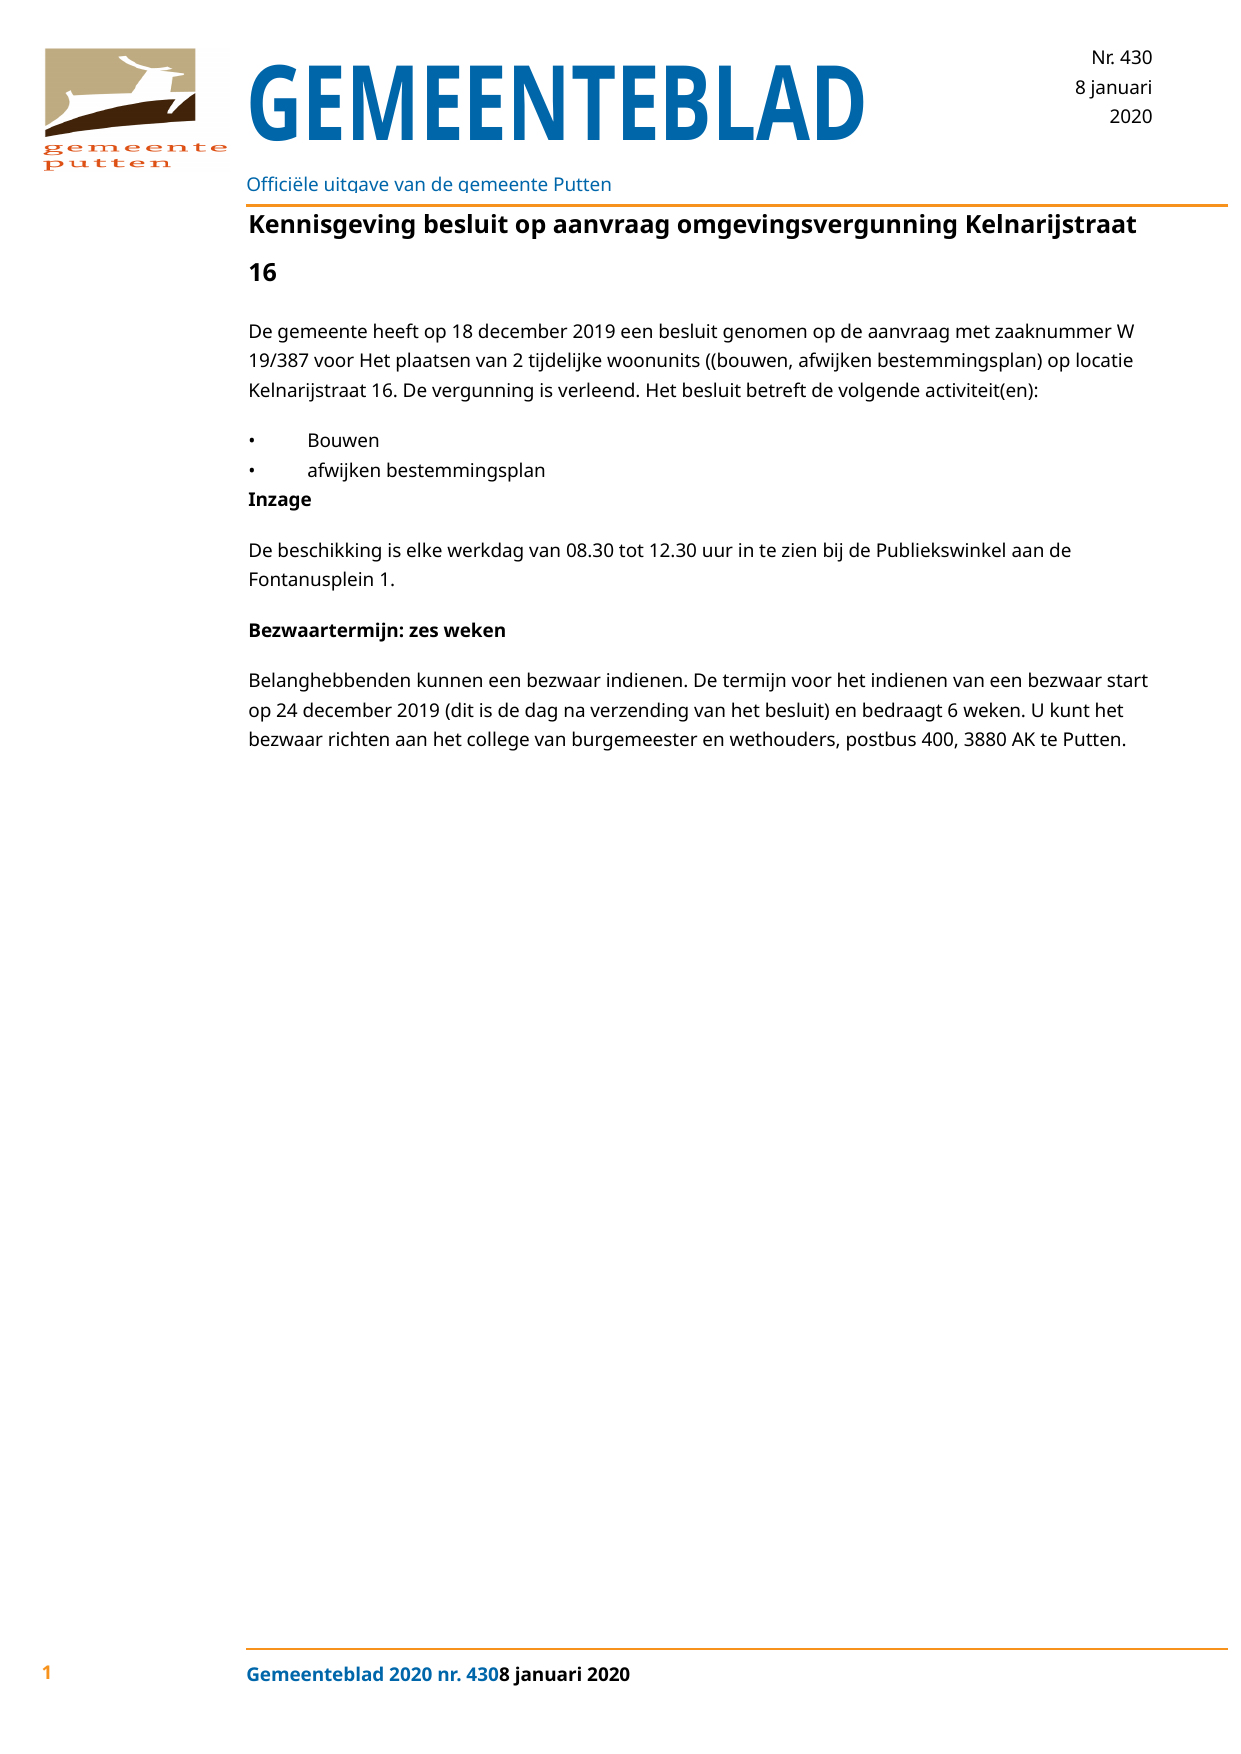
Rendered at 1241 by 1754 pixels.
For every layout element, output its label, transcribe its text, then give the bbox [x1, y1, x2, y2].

list Bouwen [248, 427, 1152, 453]
list afwijken bestemmingsplan [248, 457, 1152, 483]
text Belanghebbenden kunnen een bezwaar indienen. De termijn voor het indienen van een bezwaar start op 24 december 2019 (dit is de dag na verzending van het besluit) en bedraagt 6 weken. U kunt het bezwaar richten aan het college van burgemeester en wethouders, postbus 400, 3880 AK te Putten. [248, 667, 1152, 752]
text Kennisgeving besluit op aanvraag omgevingsvergunning Kelnarijstraat 16 [248, 207, 1152, 288]
text Bezwaartermijn: zes weken [248, 617, 1152, 643]
text De beschikking is elke werkdag van 08.30 tot 12.30 uur in te zien bij de Publiekswinkel aan de Fontanusplein 1. [248, 537, 1152, 592]
text Inzage [248, 487, 1152, 512]
picture [41, 47, 231, 172]
text De gemeente heeft op 18 december 2019 een besluit genomen op de aanvraag met zaaknummer W 19/387 voor Het plaatsen van 2 tijdelijke woonunits ((bouwen, afwijken bestemmingsplan) op locatie Kelnarijstraat 16. De vergunning is verleend. Het besluit betreft de volgende activiteit(en): [248, 318, 1152, 403]
